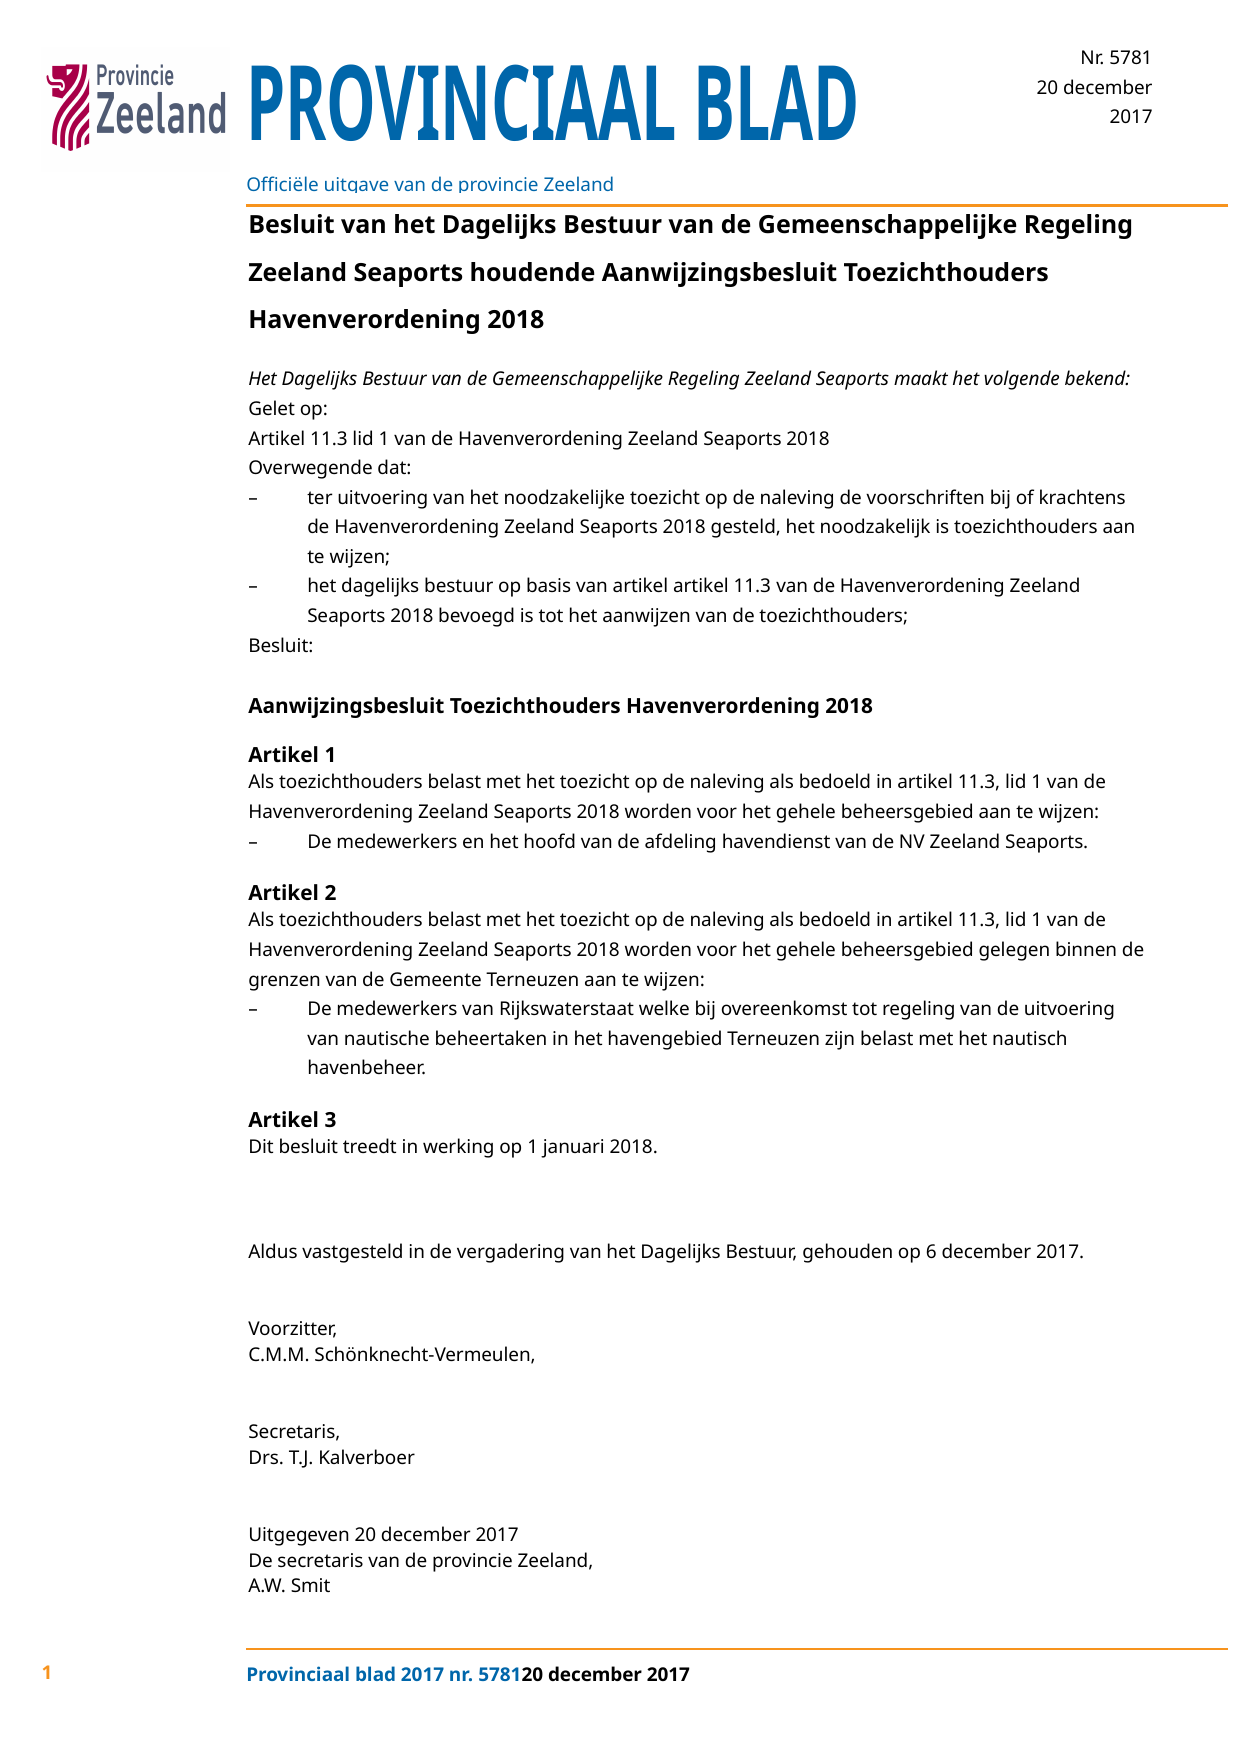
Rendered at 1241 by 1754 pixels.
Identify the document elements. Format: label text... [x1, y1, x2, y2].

text Als toezichthouders belast met het toezicht op de naleving als bedoeld in artikel 11.3, lid 1 van de Havenverordening Zeeland Seaports 2018 worden voor het gehele beheersgebied aan te wijzen: [248, 769, 1152, 824]
text Aldus vastgesteld in de vergadering van het Dagelijks Bestuur, gehouden op 6 december 2017. [248, 1238, 1152, 1264]
text De secretaris van de provincie Zeeland, [248, 1547, 1152, 1573]
list De medewerkers van Rijkswaterstaat welke bij overeenkomst tot regeling van de uitvoering van nautische beheertaken in het havengebied Terneuzen zijn belast met het nautisch havenbeheer. [248, 995, 1152, 1080]
text Artikel 2 [248, 878, 1152, 907]
text Dit besluit treedt in werking op 1 januari 2018. [248, 1133, 1152, 1159]
text Als toezichthouders belast met het toezicht op de naleving als bedoeld in artikel 11.3, lid 1 van de Havenverordening Zeeland Seaports 2018 worden voor het gehele beheersgebied gelegen binnen de grenzen van de Gemeente Terneuzen aan te wijzen: [248, 907, 1152, 992]
text Voorzitter, [248, 1315, 1152, 1341]
text A.W. Smit [248, 1573, 1152, 1598]
text Gelet op: [248, 395, 1152, 421]
list De medewerkers en het hoofd van de afdeling havendienst van de NV Zeeland Seaports. [248, 828, 1152, 853]
text Besluit: [248, 632, 1152, 657]
list het dagelijks bestuur op basis van artikel artikel 11.3 van de Havenverordening Zeeland Seaports 2018 bevoegd is tot het aanwijzen van de toezichthouders; [248, 573, 1152, 628]
picture [41, 47, 231, 172]
list ter uitvoering van het noodzakelijke toezicht op de naleving de voorschriften bij of krachtens de Havenverordening Zeeland Seaports 2018 gesteld, het noodzakelijk is toezichthouders aan te wijzen; [248, 484, 1152, 569]
text Artikel 1 [248, 740, 1152, 769]
text Aanwijzingsbesluit Toezichthouders Havenverordening 2018 [248, 691, 1152, 719]
text Artikel 3 [248, 1105, 1152, 1133]
text Het Dagelijks Bestuur van de Gemeenschappelijke Regeling Zeeland Seaports maakt het volgende bekend: [248, 366, 1152, 391]
text C.M.M. Schönknecht-Vermeulen, [248, 1341, 1152, 1367]
text Besluit van het Dagelijks Bestuur van de Gemeenschappelijke Regeling Zeeland Seaports houdende Aanwijzingsbesluit Toezichthouders Havenverordening 2018 [248, 207, 1152, 336]
text Uitgegeven 20 december 2017 [248, 1521, 1152, 1547]
text Drs. T.J. Kalverboer [248, 1444, 1152, 1470]
text Overwegende dat: [248, 454, 1152, 480]
text Artikel 11.3 lid 1 van de Havenverordening Zeeland Seaports 2018 [248, 425, 1152, 450]
text Secretaris, [248, 1418, 1152, 1444]
